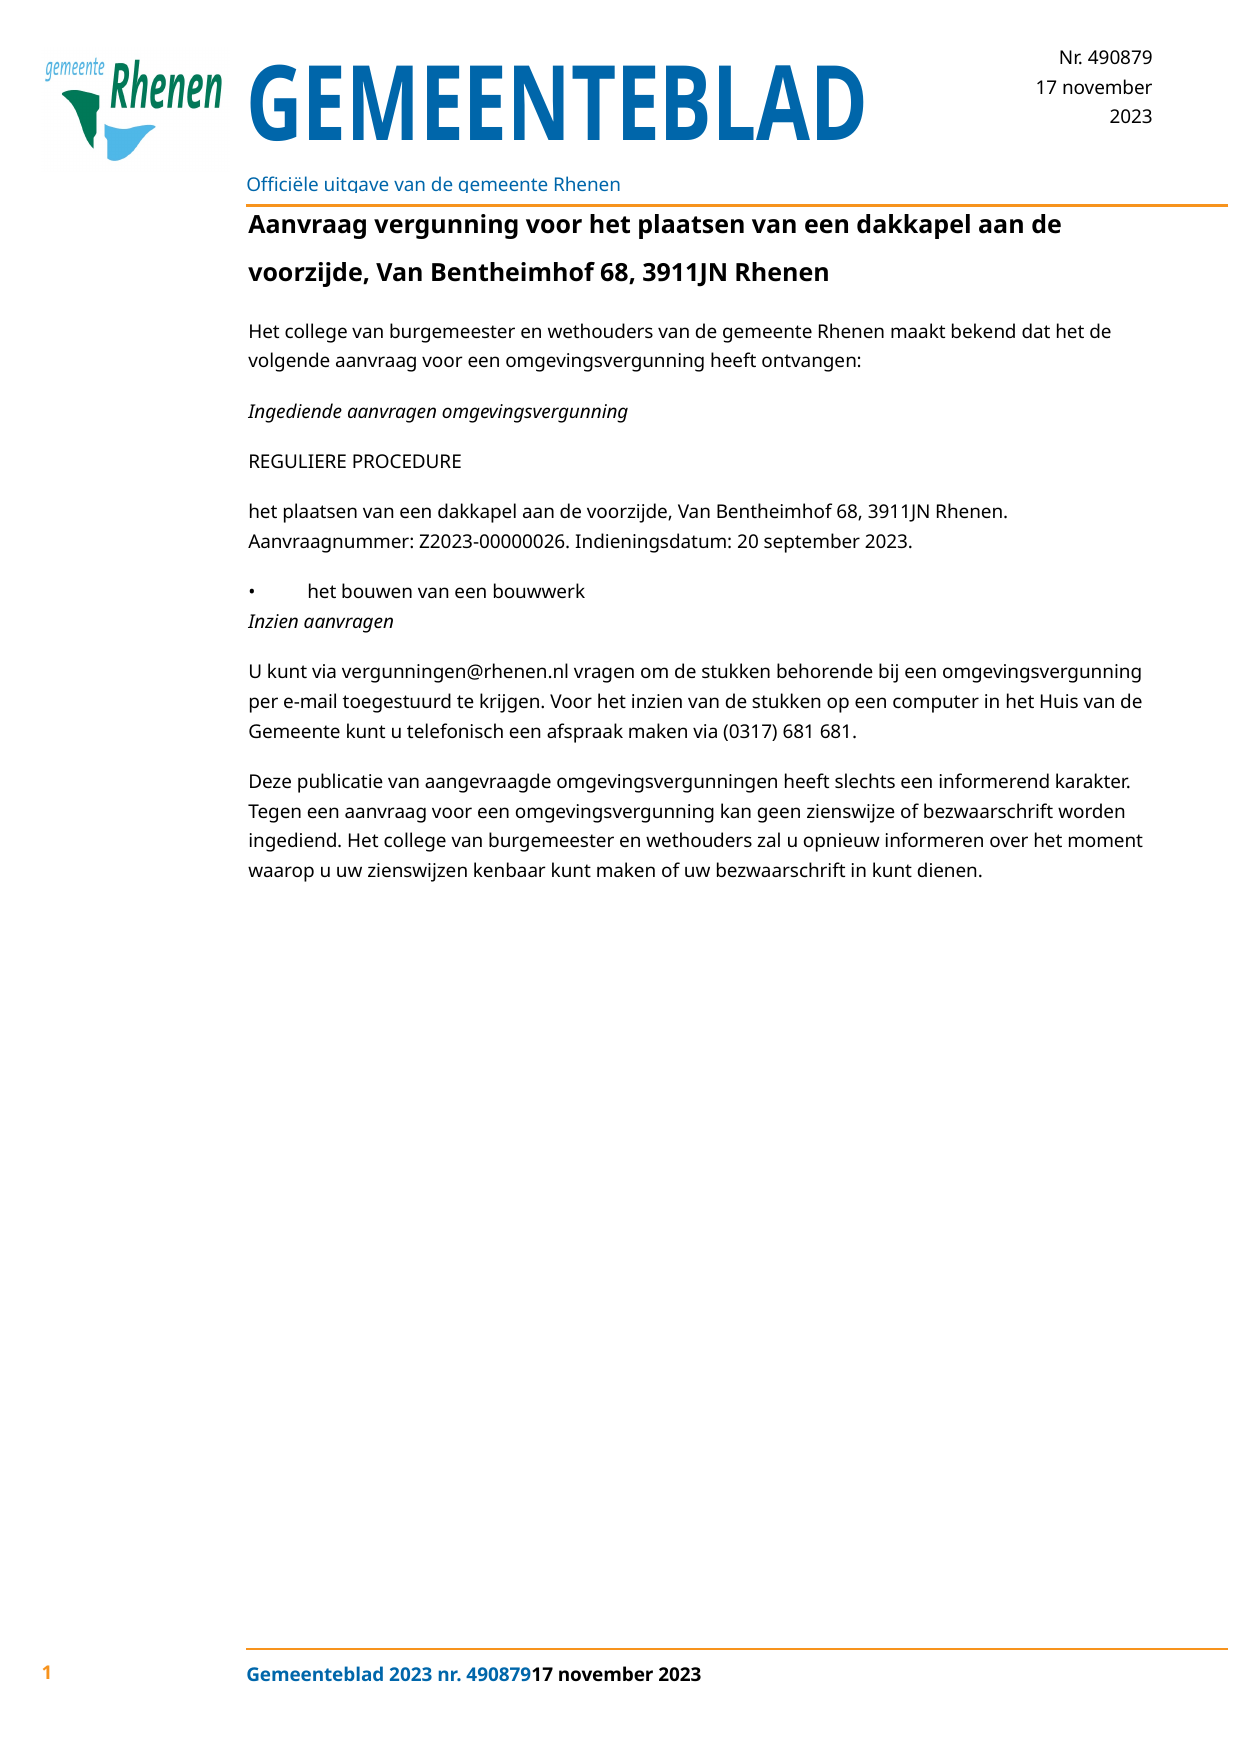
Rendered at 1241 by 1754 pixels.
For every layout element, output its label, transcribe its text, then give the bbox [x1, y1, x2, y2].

text Inzien aanvragen [248, 608, 1152, 634]
text Deze publicatie van aangevraagde omgevingsvergunningen heeft slechts een informerend karakter. Tegen een aanvraag voor een omgevingsvergunning kan geen zienswijze of bezwaarschrift worden ingediend. Het college van burgemeester en wethouders zal u opnieuw informeren over het moment waarop u uw zienswijzen kenbaar kunt maken of uw bezwaarschrift in kunt dienen. [248, 768, 1152, 883]
text Het college van burgemeester en wethouders van de gemeente Rhenen maakt bekend dat het de volgende aanvraag voor een omgevingsvergunning heeft ontvangen: [248, 318, 1152, 373]
picture [41, 47, 231, 172]
list het bouwen van een bouwwerk [248, 579, 1152, 604]
text het plaatsen van een dakkapel aan de voorzijde, Van Bentheimhof 68, 3911JN Rhenen. Aanvraagnummer: Z2023-00000026. Indieningsdatum: 20 september 2023. [248, 499, 1152, 554]
text Aanvraag vergunning voor het plaatsen van een dakkapel aan de voorzijde, Van Bentheimhof 68, 3911JN Rhenen [248, 207, 1152, 288]
text U kunt via vergunningen@rhenen.nl vragen om de stukken behorende bij een omgevingsvergunning per e-mail toegestuurd te krijgen. Voor het inzien van de stukken op een computer in het Huis van de Gemeente kunt u telefonisch een afspraak maken via (0317) 681 681. [248, 659, 1152, 744]
text REGULIERE PROCEDURE [248, 448, 1152, 474]
text Ingediende aanvragen omgevingsvergunning [248, 398, 1152, 424]
